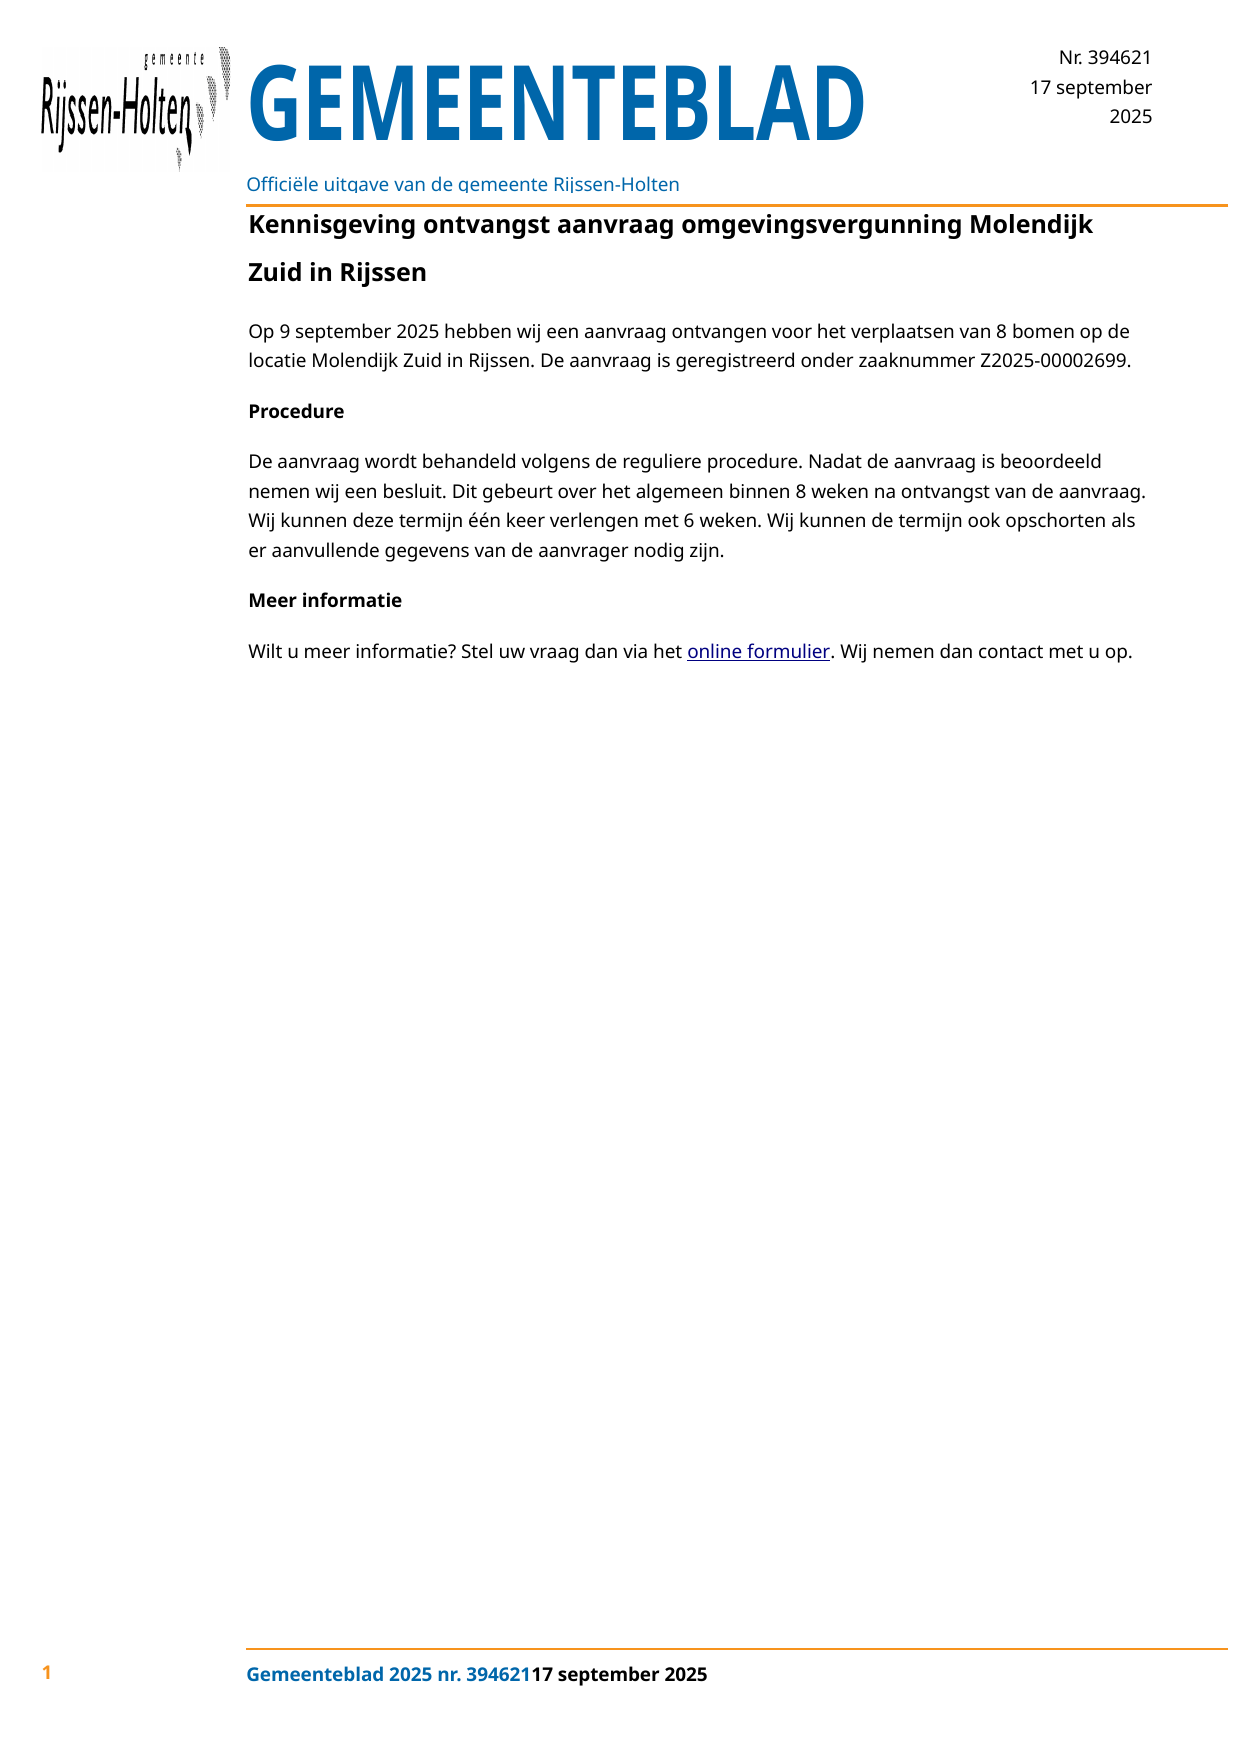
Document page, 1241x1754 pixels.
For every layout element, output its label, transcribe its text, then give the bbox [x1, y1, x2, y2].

text Wilt u meer informatie? Stel uw vraag dan via het online formulier. Wij nemen dan contact met u op. [248, 638, 1152, 664]
text Procedure [248, 398, 1152, 424]
text Kennisgeving ontvangst aanvraag omgevingsvergunning Molendijk Zuid in Rijssen [248, 207, 1152, 288]
text De aanvraag wordt behandeld volgens de reguliere procedure. Nadat de aanvraag is beoordeeld nemen wij een besluit. Dit gebeurt over het algemeen binnen 8 weken na ontvangst van de aanvraag. Wij kunnen deze termijn één keer verlengen met 6 weken. Wij kunnen de termijn ook opschorten als er aanvullende gegevens van de aanvrager nodig zijn. [248, 448, 1152, 563]
text Op 9 september 2025 hebben wij een aanvraag ontvangen voor het verplaatsen van 8 bomen op de locatie Molendijk Zuid in Rijssen. De aanvraag is geregistreerd onder zaaknummer Z2025-00002699. [248, 318, 1152, 373]
picture [41, 47, 231, 172]
text Meer informatie [248, 587, 1152, 613]
